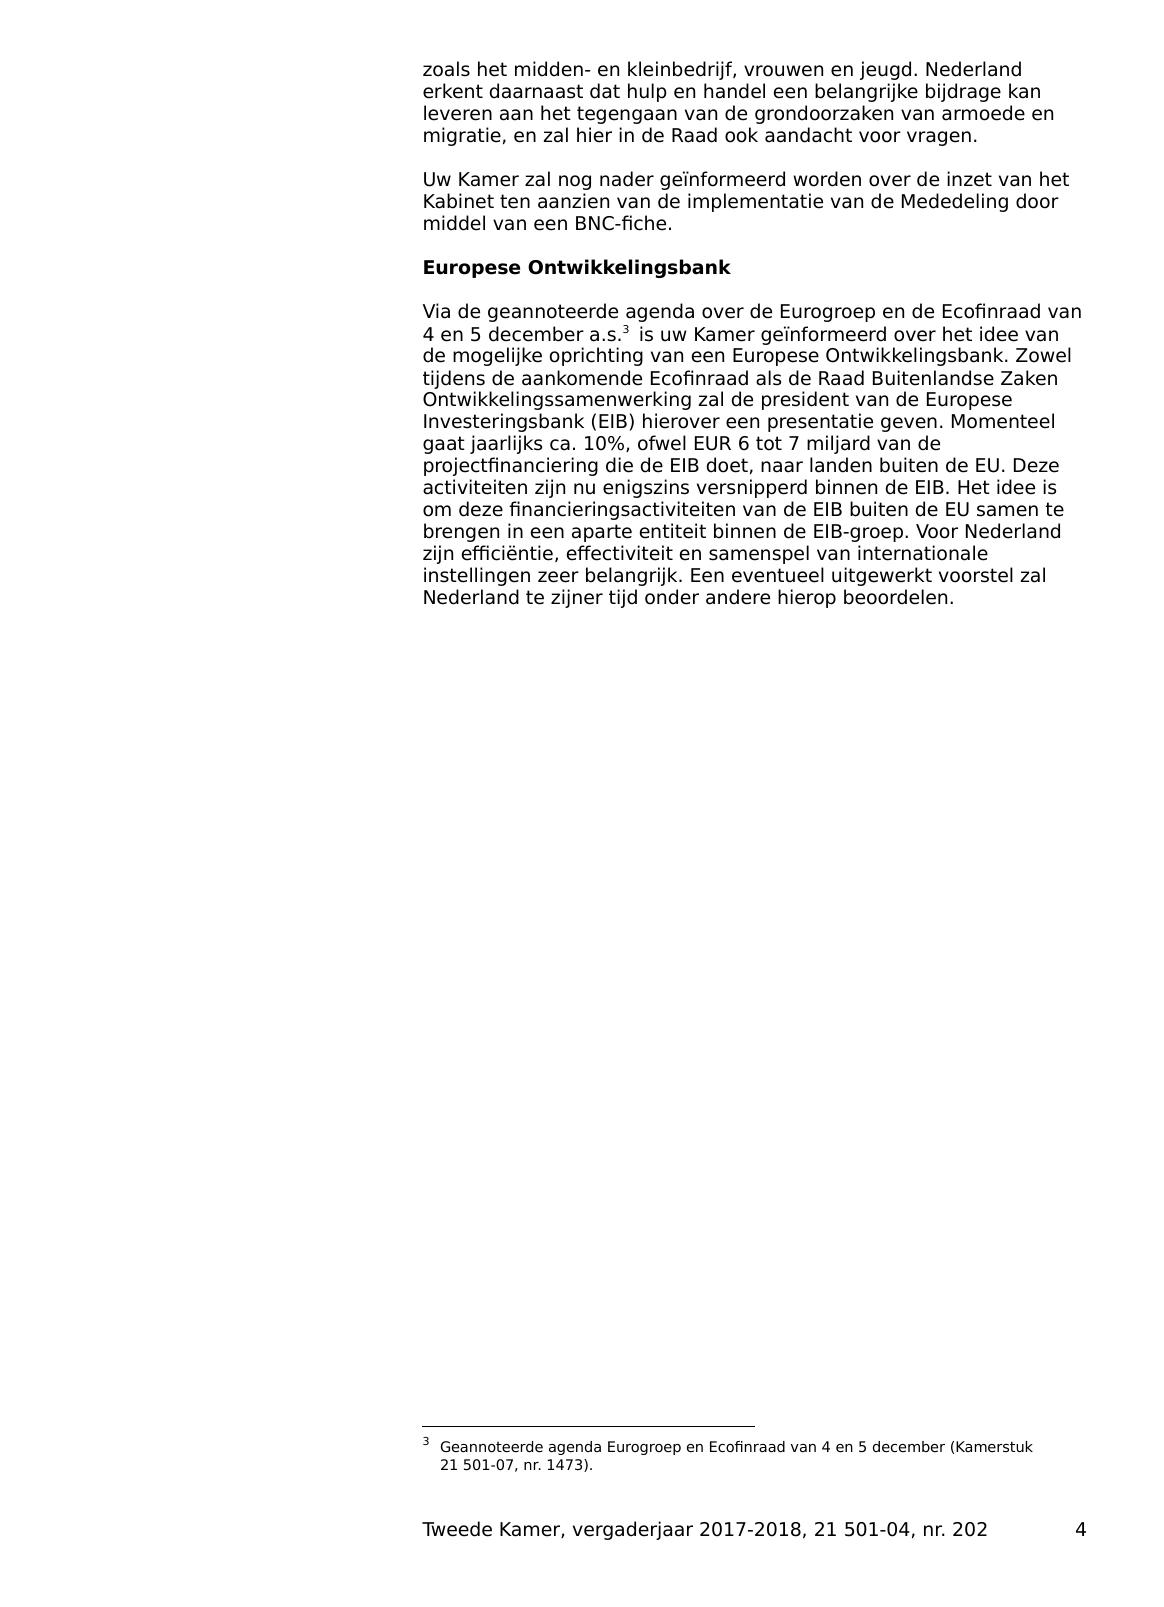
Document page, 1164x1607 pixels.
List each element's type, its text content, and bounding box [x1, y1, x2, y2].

text zoals het midden- en kleinbedrijf, vrouwen en jeugd. Nederland erkent daarnaast dat hulp en handel een belangrijke bijdrage kan leveren aan het tegengaan van de grondoorzaken van armoede en migratie, en zal hier in de Raad ook aandacht voor vragen. [422, 59, 1087, 147]
text Geannoteerde agenda Eurogroep en Ecofinraad van 4 en 5 december (Kamerstuk 21 501-07, nr. 1473). [422, 1435, 1087, 1474]
text Uw Kamer zal nog nader geïnformeerd worden over de inzet van het Kabinet ten aanzien van de implementatie van de Mededeling door middel van een BNC-fiche. [422, 169, 1087, 235]
subtitle Europese Ontwikkelingsbank [422, 257, 1087, 279]
text Via de geannoteerde agenda over de Eurogroep en de Ecofinraad van 4 en 5 december a.s. is uw Kamer geïnformeerd over het idee van de mogelijke oprichting van een Europese Ontwikkelingsbank. Zowel tijdens de aankomende Ecofinraad als de Raad Buitenlandse Zaken Ontwikkelingssamenwerking zal de president van de Europese Investeringsbank (EIB) hierover een presentatie geven. Momenteel gaat jaarlijks ca. 10%, ofwel EUR 6 tot 7 miljard van de projectfinanciering die de EIB doet, naar landen buiten de EU. Deze activiteiten zijn nu enigszins versnipperd binnen de EIB. Het idee is om deze financieringsactiviteiten van de EIB buiten de EU samen te brengen in een aparte entiteit binnen de EIB-groep. Voor Nederland zijn efficiëntie, effectiviteit en samenspel van internationale instellingen zeer belangrijk. Een eventueel uitgewerkt voorstel zal Nederland te zijner tijd onder andere hierop beoordelen. [422, 301, 1087, 609]
